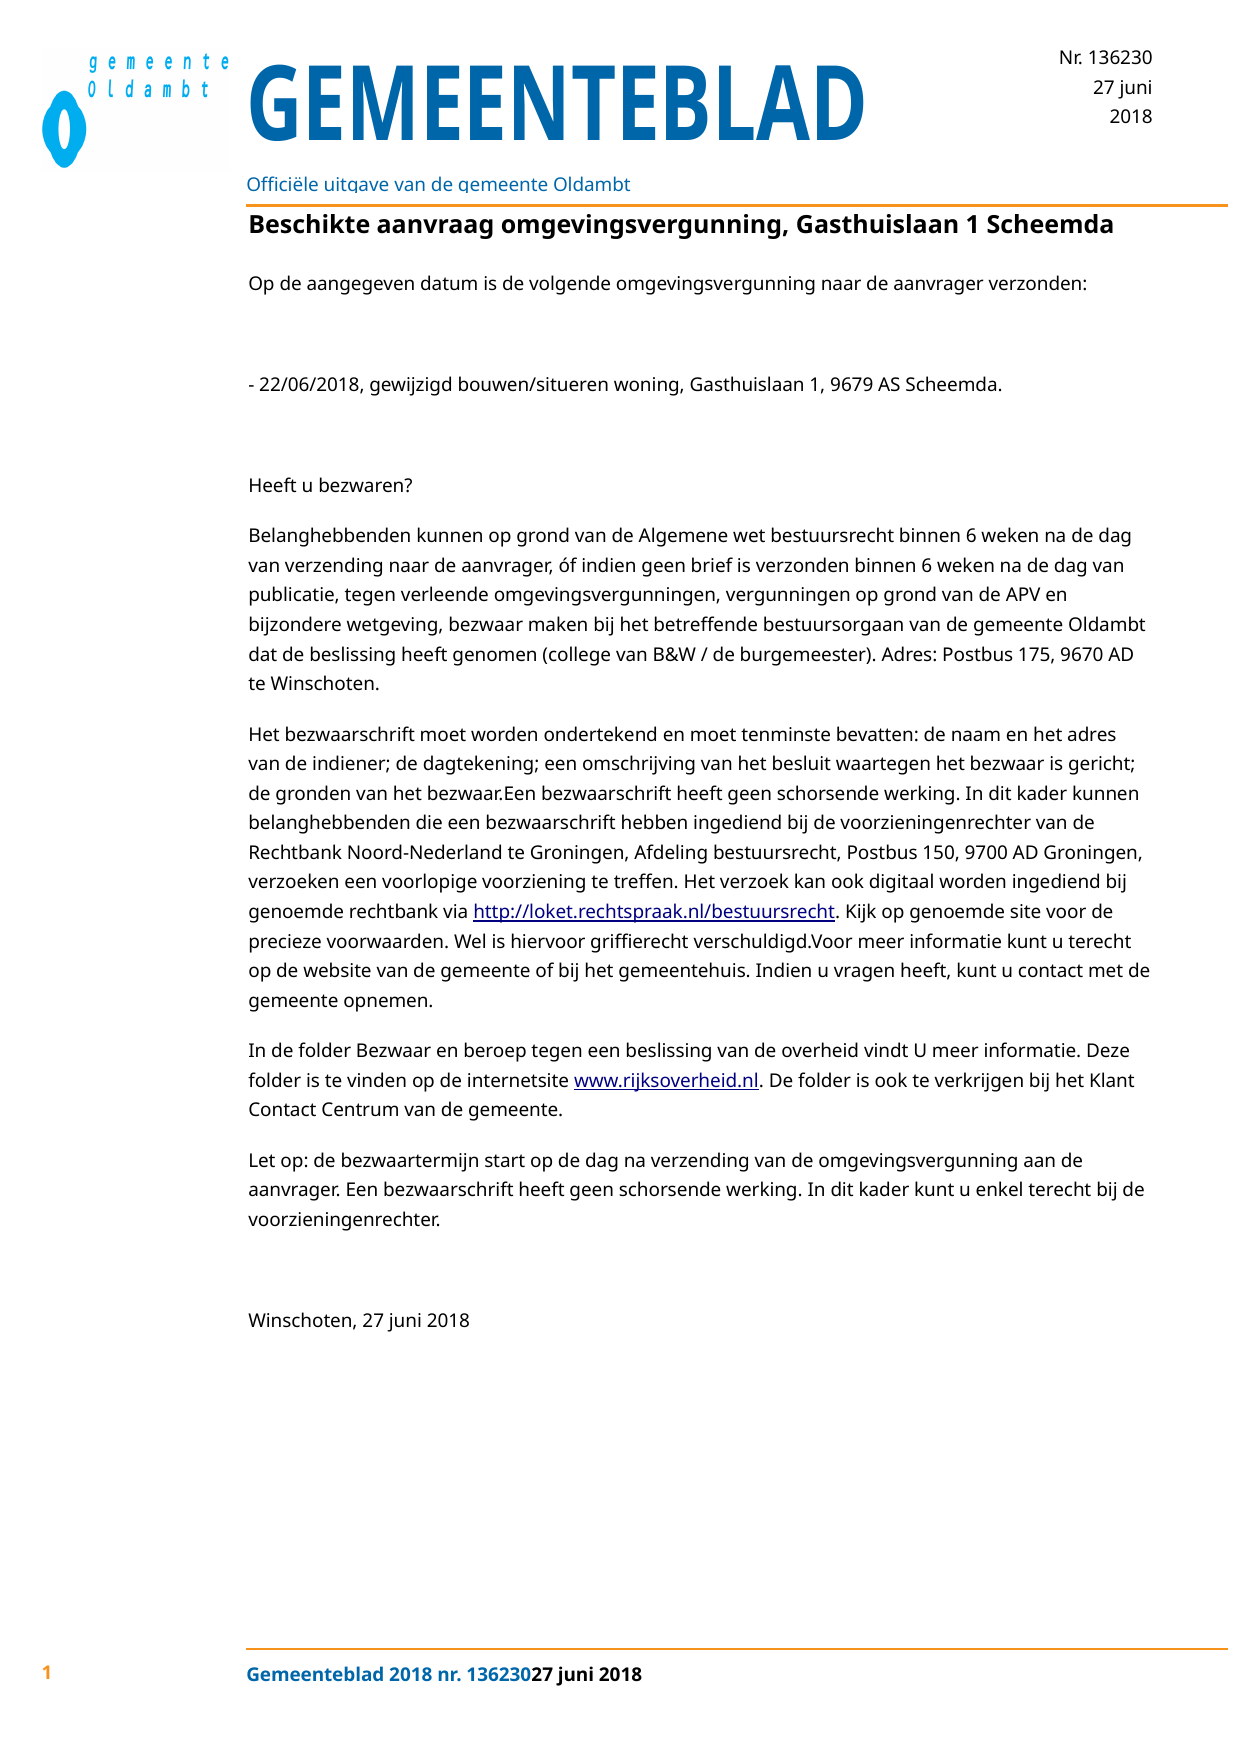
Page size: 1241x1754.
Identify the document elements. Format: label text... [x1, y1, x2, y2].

text Winschoten, 27 juni 2018 [248, 1307, 1152, 1333]
text Heeft u bezwaren? [248, 472, 1152, 498]
text In de folder Bezwaar en beroep tegen een beslissing van de overheid vindt U meer informatie. Deze folder is te vinden op de internetsite www.rijksoverheid.nl. De folder is ook te verkrijgen bij het Klant Contact Centrum van de gemeente. [248, 1037, 1152, 1122]
text Beschikte aanvraag omgevingsvergunning, Gasthuislaan 1 Scheemda [248, 207, 1152, 241]
text Let op: de bezwaartermijn start op de dag na verzending van de omgevingsvergunning aan de aanvrager. Een bezwaarschrift heeft geen schorsende werking. In dit kader kunt u enkel terecht bij de voorzieningenrechter. [248, 1147, 1152, 1232]
text Op de aangegeven datum is de volgende omgevingsvergunning naar de aanvrager verzonden: [248, 270, 1152, 296]
picture [41, 47, 231, 172]
text - 22/06/2018, gewijzigd bouwen/situeren woning, Gasthuislaan 1, 9679 AS Scheemda. [248, 371, 1152, 397]
text Belanghebbenden kunnen op grond van de Algemene wet bestuursrecht binnen 6 weken na de dag van verzending naar de aanvrager, óf indien geen brief is verzonden binnen 6 weken na de dag van publicatie, tegen verleende omgevingsvergunningen, vergunningen op grond van de APV en bijzondere wetgeving, bezwaar maken bij het betreffende bestuursorgaan van de gemeente Oldambt dat de beslissing heeft genomen (college van B&W / de burgemeester). Adres: Postbus 175, 9670 AD te Winschoten. [248, 522, 1152, 696]
text Het bezwaarschrift moet worden ondertekend en moet tenminste bevatten: de naam en het adres van de indiener; de dagtekening; een omschrijving van het besluit waartegen het bezwaar is gericht; de gronden van het bezwaar.Een bezwaarschrift heeft geen schorsende werking. In dit kader kunnen belanghebbenden die een bezwaarschrift hebben ingediend bij de voorzieningenrechter van de Rechtbank Noord-Nederland te Groningen, Afdeling bestuursrecht, Postbus 150, 9700 AD Groningen, verzoeken een voorlopige voorziening te treffen. Het verzoek kan ook digitaal worden ingediend bij genoemde rechtbank via http://loket.rechtspraak.nl/bestuursrecht. Kijk op genoemde site voor de precieze voorwaarden. Wel is hiervoor griffierecht verschuldigd.Voor meer informatie kunt u terecht op de website van de gemeente of bij het gemeentehuis. Indien u vragen heeft, kunt u contact met de gemeente opnemen. [248, 721, 1152, 1013]
